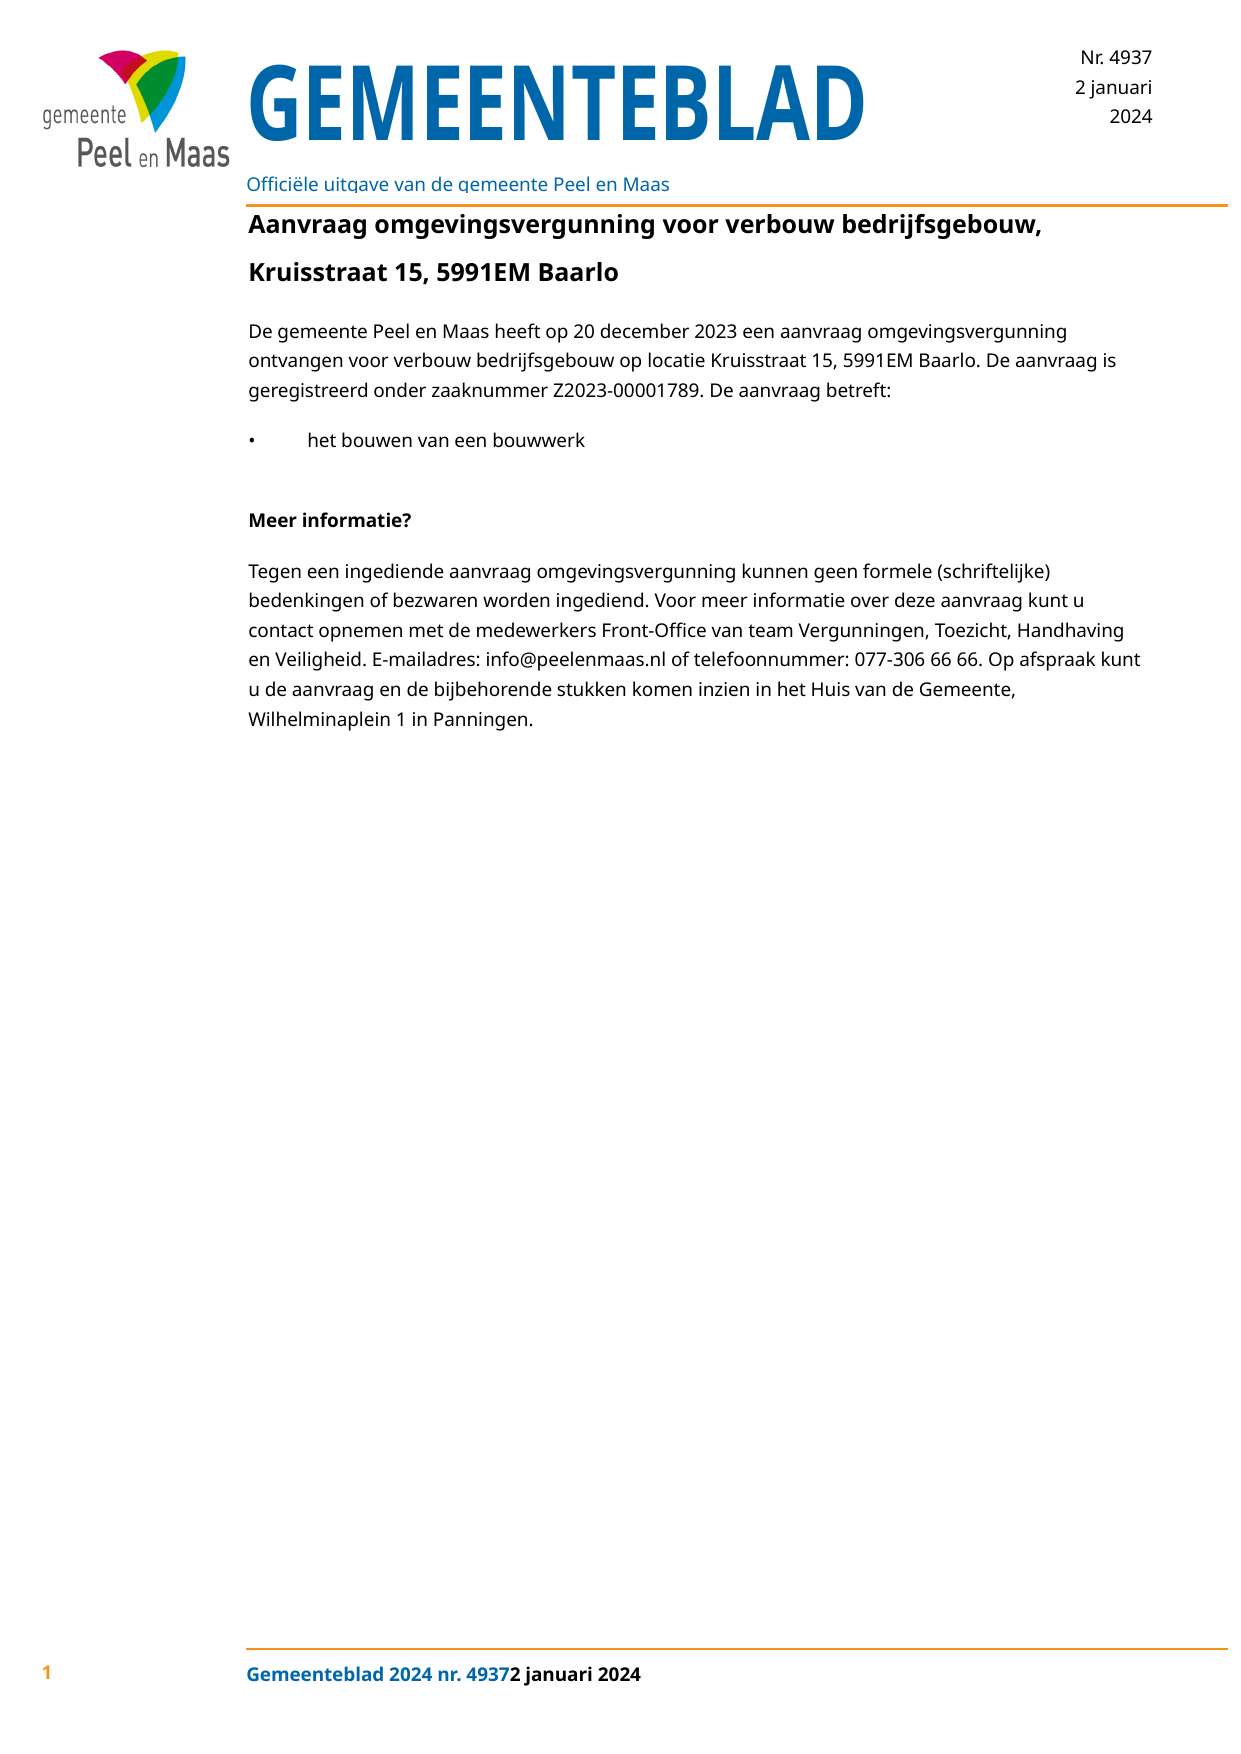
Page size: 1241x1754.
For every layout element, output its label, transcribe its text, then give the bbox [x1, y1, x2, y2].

text Meer informatie? [248, 507, 1152, 533]
picture [41, 47, 231, 172]
text Aanvraag omgevingsvergunning voor verbouw bedrijfsgebouw, Kruisstraat 15, 5991EM Baarlo [248, 207, 1152, 288]
text Tegen een ingediende aanvraag omgevingsvergunning kunnen geen formele (schriftelijke) bedenkingen of bezwaren worden ingediend. Voor meer informatie over deze aanvraag kunt u contact opnemen met de medewerkers Front-Office van team Vergunningen, Toezicht, Handhaving en Veiligheid. E-mailadres: info@peelenmaas.nl of telefoonnummer: 077-306 66 66. Op afspraak kunt u de aanvraag en de bijbehorende stukken komen inzien in het Huis van de Gemeente, Wilhelminaplein 1 in Panningen. [248, 558, 1152, 732]
list het bouwen van een bouwwerk [248, 427, 1152, 453]
text De gemeente Peel en Maas heeft op 20 december 2023 een aanvraag omgevingsvergunning ontvangen voor verbouw bedrijfsgebouw op locatie Kruisstraat 15, 5991EM Baarlo. De aanvraag is geregistreerd onder zaaknummer Z2023-00001789. De aanvraag betreft: [248, 318, 1152, 403]
